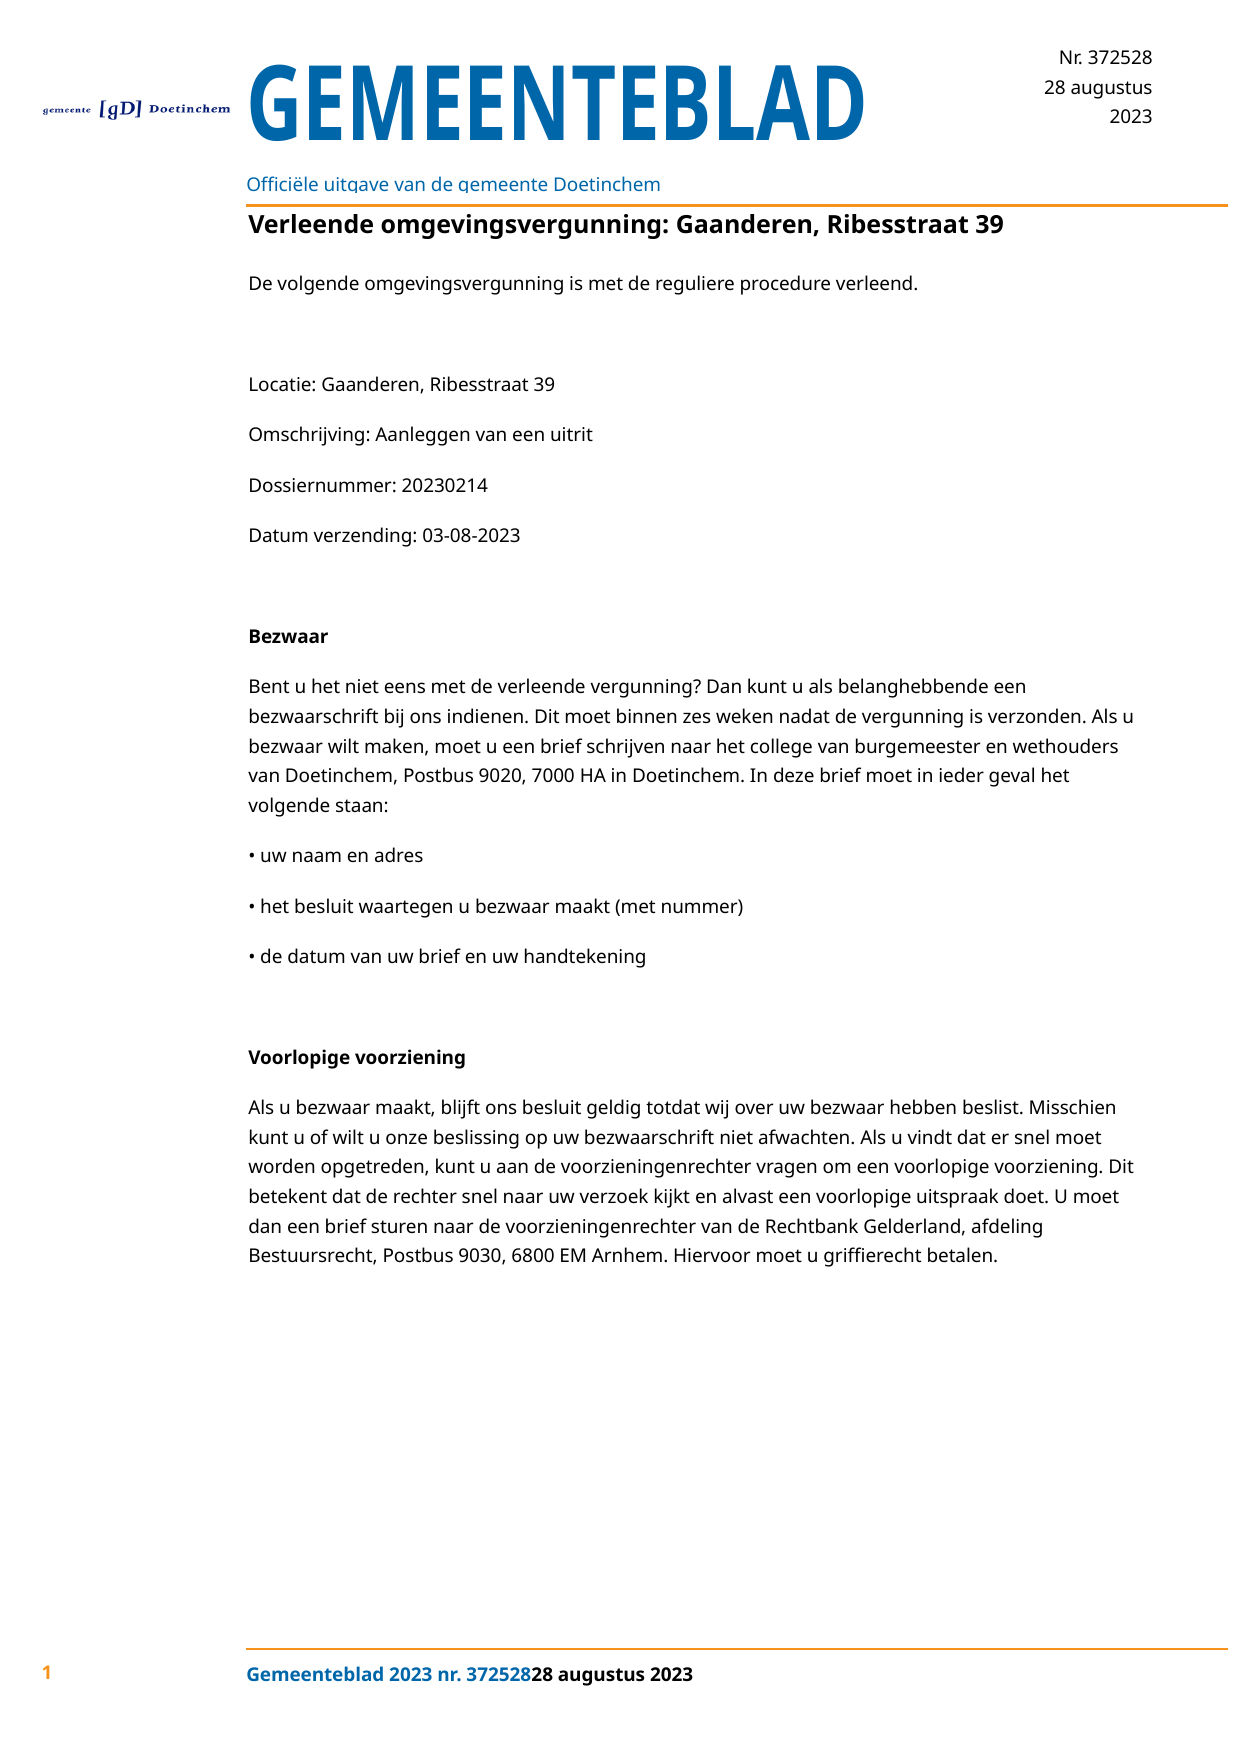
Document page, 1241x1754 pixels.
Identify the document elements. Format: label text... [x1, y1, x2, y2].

text Dossiernummer: 20230214 [248, 472, 1152, 498]
text • de datum van uw brief en uw handtekening [248, 943, 1152, 969]
text Locatie: Gaanderen, Ribesstraat 39 [248, 371, 1152, 397]
text Bent u het niet eens met de verleende vergunning? Dan kunt u als belanghebbende een bezwaarschrift bij ons indienen. Dit moet binnen zes weken nadat de vergunning is verzonden. Als u bezwaar wilt maken, moet u een brief schrijven naar het college van burgemeester en wethouders van Doetinchem, Postbus 9020, 7000 HA in Doetinchem. In deze brief moet in ieder geval het volgende staan: [248, 674, 1152, 818]
text Bezwaar [248, 623, 1152, 649]
text Datum verzending: 03-08-2023 [248, 522, 1152, 548]
picture [41, 47, 231, 172]
text Voorlopige voorziening [248, 1044, 1152, 1070]
text Omschrijving: Aanleggen van een uitrit [248, 422, 1152, 447]
text • uw naam en adres [248, 842, 1152, 868]
text De volgende omgevingsvergunning is met de reguliere procedure verleend. [248, 270, 1152, 296]
text • het besluit waartegen u bezwaar maakt (met nummer) [248, 893, 1152, 918]
text Als u bezwaar maakt, blijft ons besluit geldig totdat wij over uw bezwaar hebben beslist. Misschien kunt u of wilt u onze beslissing op uw bezwaarschrift niet afwachten. Als u vindt dat er snel moet worden opgetreden, kunt u aan de voorzieningenrechter vragen om een voorlopige voorziening. Dit betekent dat de rechter snel naar uw verzoek kijkt en alvast een voorlopige uitspraak doet. U moet dan een brief sturen naar de voorzieningenrechter van de Rechtbank Gelderland, afdeling Bestuursrecht, Postbus 9030, 6800 EM Arnhem. Hiervoor moet u griffierecht betalen. [248, 1094, 1152, 1268]
text Verleende omgevingsvergunning: Gaanderen, Ribesstraat 39 [248, 207, 1152, 241]
